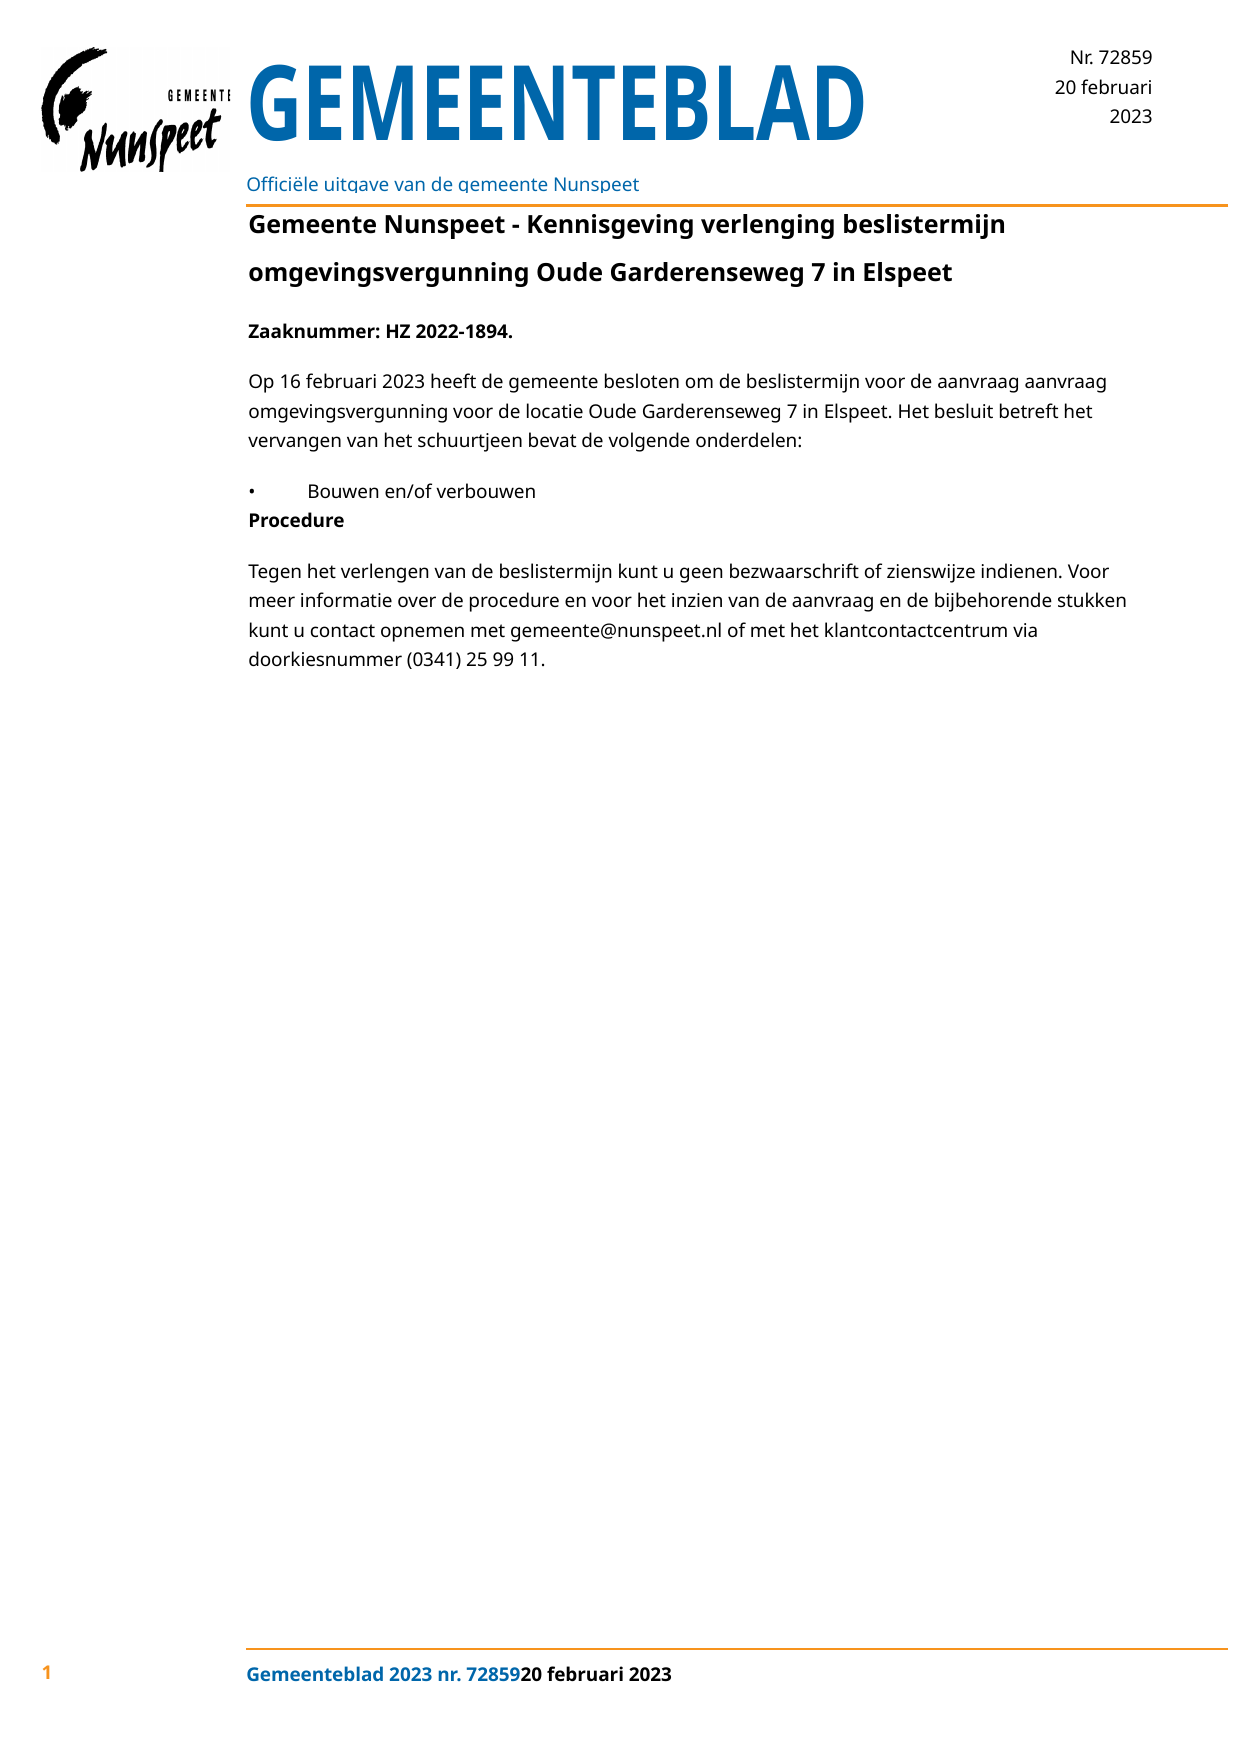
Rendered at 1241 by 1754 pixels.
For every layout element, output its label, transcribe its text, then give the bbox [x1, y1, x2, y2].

text Gemeente Nunspeet - Kennisgeving verlenging beslistermijn omgevingsvergunning Oude Garderenseweg 7 in Elspeet [248, 207, 1152, 288]
text Zaaknummer: HZ 2022-1894. [248, 318, 1152, 344]
text Tegen het verlengen van de beslistermijn kunt u geen bezwaarschrift of zienswijze indienen. Voor meer informatie over de procedure en voor het inzien van de aanvraag en de bijbehorende stukken kunt u contact opnemen met gemeente@nunspeet.nl of met het klantcontactcentrum via doorkiesnummer (0341) 25 99 11. [248, 558, 1152, 672]
list Bouwen en/of verbouwen [248, 478, 1152, 504]
picture [41, 47, 231, 172]
text Op 16 februari 2023 heeft de gemeente besloten om de beslistermijn voor de aanvraag aanvraag omgevingsvergunning voor de locatie Oude Garderenseweg 7 in Elspeet. Het besluit betreft het vervangen van het schuurtjeen bevat de volgende onderdelen: [248, 368, 1152, 453]
text Procedure [248, 507, 1152, 533]
